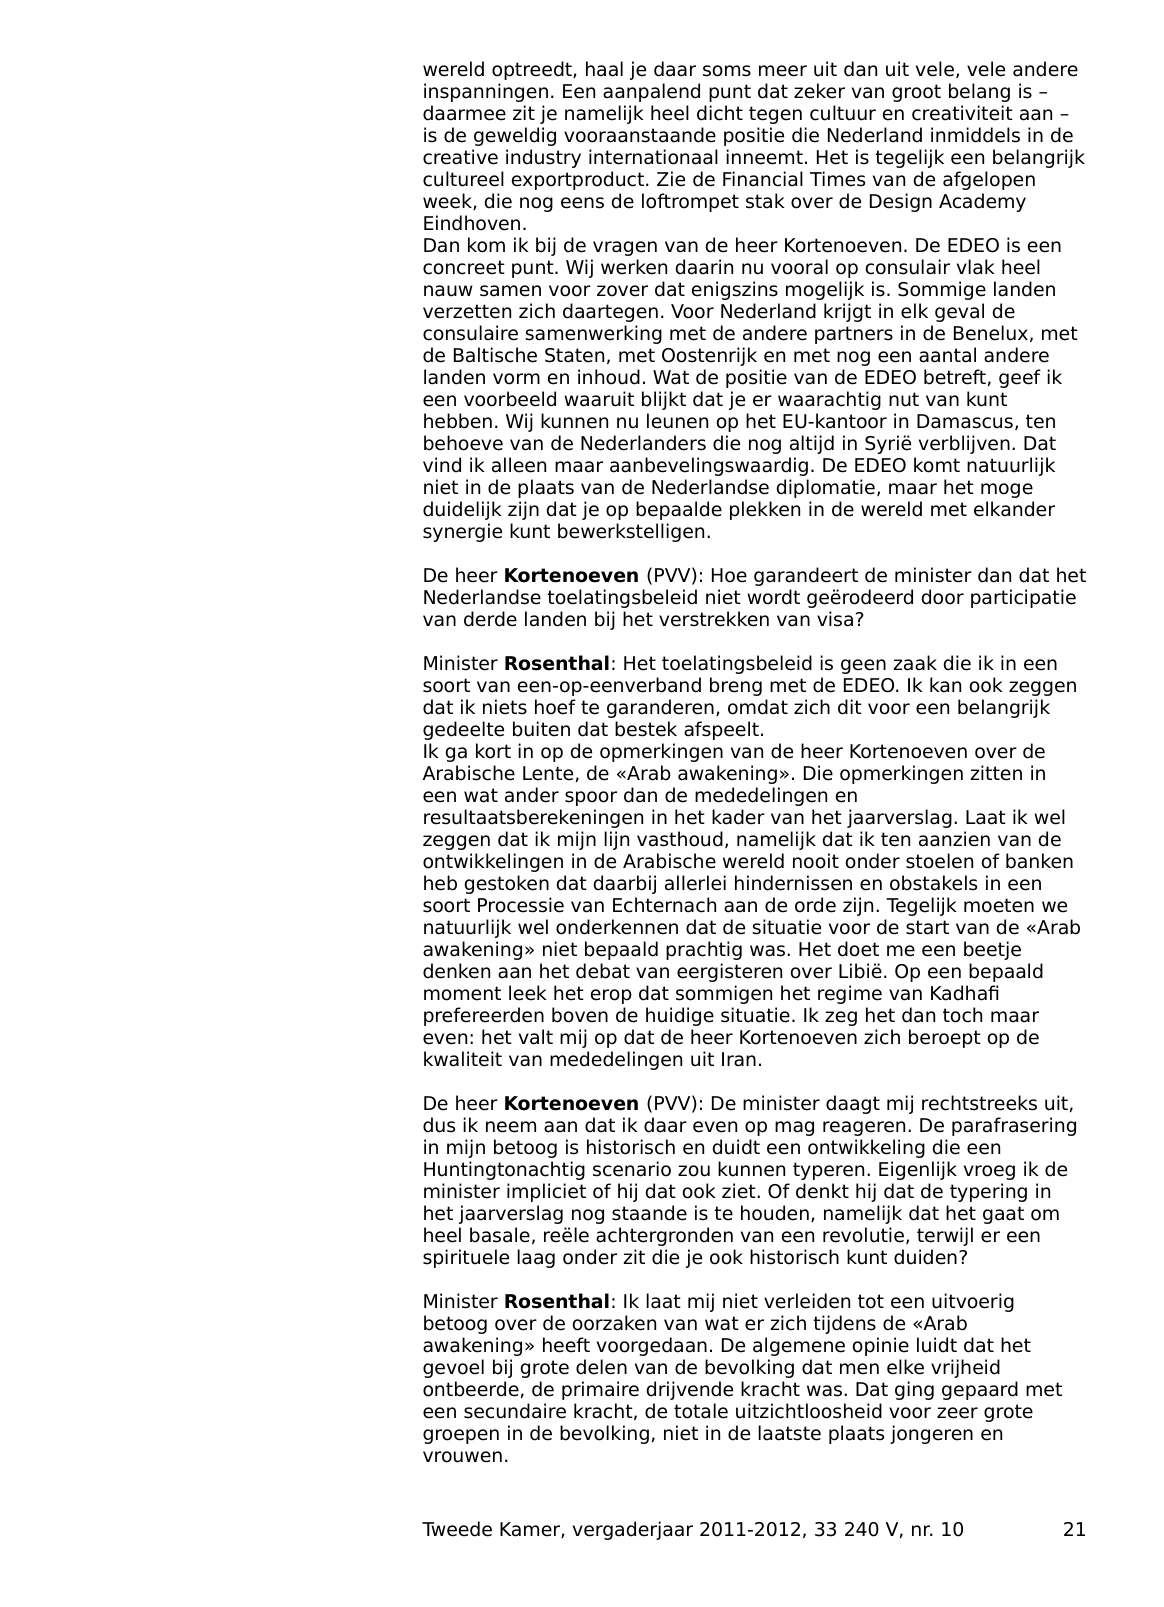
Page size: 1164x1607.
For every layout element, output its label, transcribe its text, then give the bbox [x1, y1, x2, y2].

text Minister Rosenthal: Het toelatingsbeleid is geen zaak die ik in een soort van een-op-eenverband breng met de EDEO. Ik kan ook zeggen dat ik niets hoef te garanderen, omdat zich dit voor een belangrijk gedeelte buiten dat bestek afspeelt. [422, 653, 1087, 741]
text Dan kom ik bij de vragen van de heer Kortenoeven. De EDEO is een concreet punt. Wij werken daarin nu vooral op consulair vlak heel nauw samen voor zover dat enigszins mogelijk is. Sommige landen verzetten zich daartegen. Voor Nederland krijgt in elk geval de consulaire samenwerking met de andere partners in de Benelux, met de Baltische Staten, met Oostenrijk en met nog een aantal andere landen vorm en inhoud. Wat de positie van de EDEO betreft, geef ik een voorbeeld waaruit blijkt dat je er waarachtig nut van kunt hebben. Wij kunnen nu leunen op het EU-kantoor in Damascus, ten behoeve van de Nederlanders die nog altijd in Syrië verblijven. Dat vind ik alleen maar aanbevelingswaardig. De EDEO komt natuurlijk niet in de plaats van de Nederlandse diplomatie, maar het moge duidelijk zijn dat je op bepaalde plekken in de wereld met elkander synergie kunt bewerkstelligen. [422, 235, 1087, 543]
text De heer Kortenoeven (PVV): Hoe garandeert de minister dan dat het Nederlandse toelatingsbeleid niet wordt geërodeerd door participatie van derde landen bij het verstrekken van visa? [422, 565, 1087, 631]
text De heer Kortenoeven (PVV): De minister daagt mij rechtstreeks uit, dus ik neem aan dat ik daar even op mag reageren. De parafrasering in mijn betoog is historisch en duidt een ontwikkeling die een Huntingtonachtig scenario zou kunnen typeren. Eigenlijk vroeg ik de minister impliciet of hij dat ook ziet. Of denkt hij dat de typering in het jaarverslag nog staande is te houden, namelijk dat het gaat om heel basale, reële achtergronden van een revolutie, terwijl er een spirituele laag onder zit die je ook historisch kunt duiden? [422, 1093, 1087, 1268]
text wereld optreedt, haal je daar soms meer uit dan uit vele, vele andere inspanningen. Een aanpalend punt dat zeker van groot belang is – daarmee zit je namelijk heel dicht tegen cultuur en creativiteit aan – is de geweldig vooraanstaande positie die Nederland inmiddels in de creative industry internationaal inneemt. Het is tegelijk een belangrijk cultureel exportproduct. Zie de Financial Times van de afgelopen week, die nog eens de loftrompet stak over de Design Academy Eindhoven. [422, 59, 1087, 235]
text Minister Rosenthal: Ik laat mij niet verleiden tot een uitvoerig betoog over de oorzaken van wat er zich tijdens de «Arab awakening» heeft voorgedaan. De algemene opinie luidt dat het gevoel bij grote delen van de bevolking dat men elke vrijheid ontbeerde, de primaire drijvende kracht was. Dat ging gepaard met een secundaire kracht, de totale uitzichtloosheid voor zeer grote groepen in de bevolking, niet in de laatste plaats jongeren en vrouwen. [422, 1291, 1087, 1467]
text Ik ga kort in op de opmerkingen van de heer Kortenoeven over de Arabische Lente, de «Arab awakening». Die opmerkingen zitten in een wat ander spoor dan de mededelingen en resultaatsberekeningen in het kader van het jaarverslag. Laat ik wel zeggen dat ik mijn lijn vasthoud, namelijk dat ik ten aanzien van de ontwikkelingen in de Arabische wereld nooit onder stoelen of banken heb gestoken dat daarbij allerlei hindernissen en obstakels in een soort Processie van Echternach aan de orde zijn. Tegelijk moeten we natuurlijk wel onderkennen dat de situatie voor de start van de «Arab awakening» niet bepaald prachtig was. Het doet me een beetje denken aan het debat van eergisteren over Libië. Op een bepaald moment leek het erop dat sommigen het regime van Kadhafi prefereerden boven de huidige situatie. Ik zeg het dan toch maar even: het valt mij op dat de heer Kortenoeven zich beroept op de kwaliteit van mededelingen uit Iran. [422, 741, 1087, 1071]
